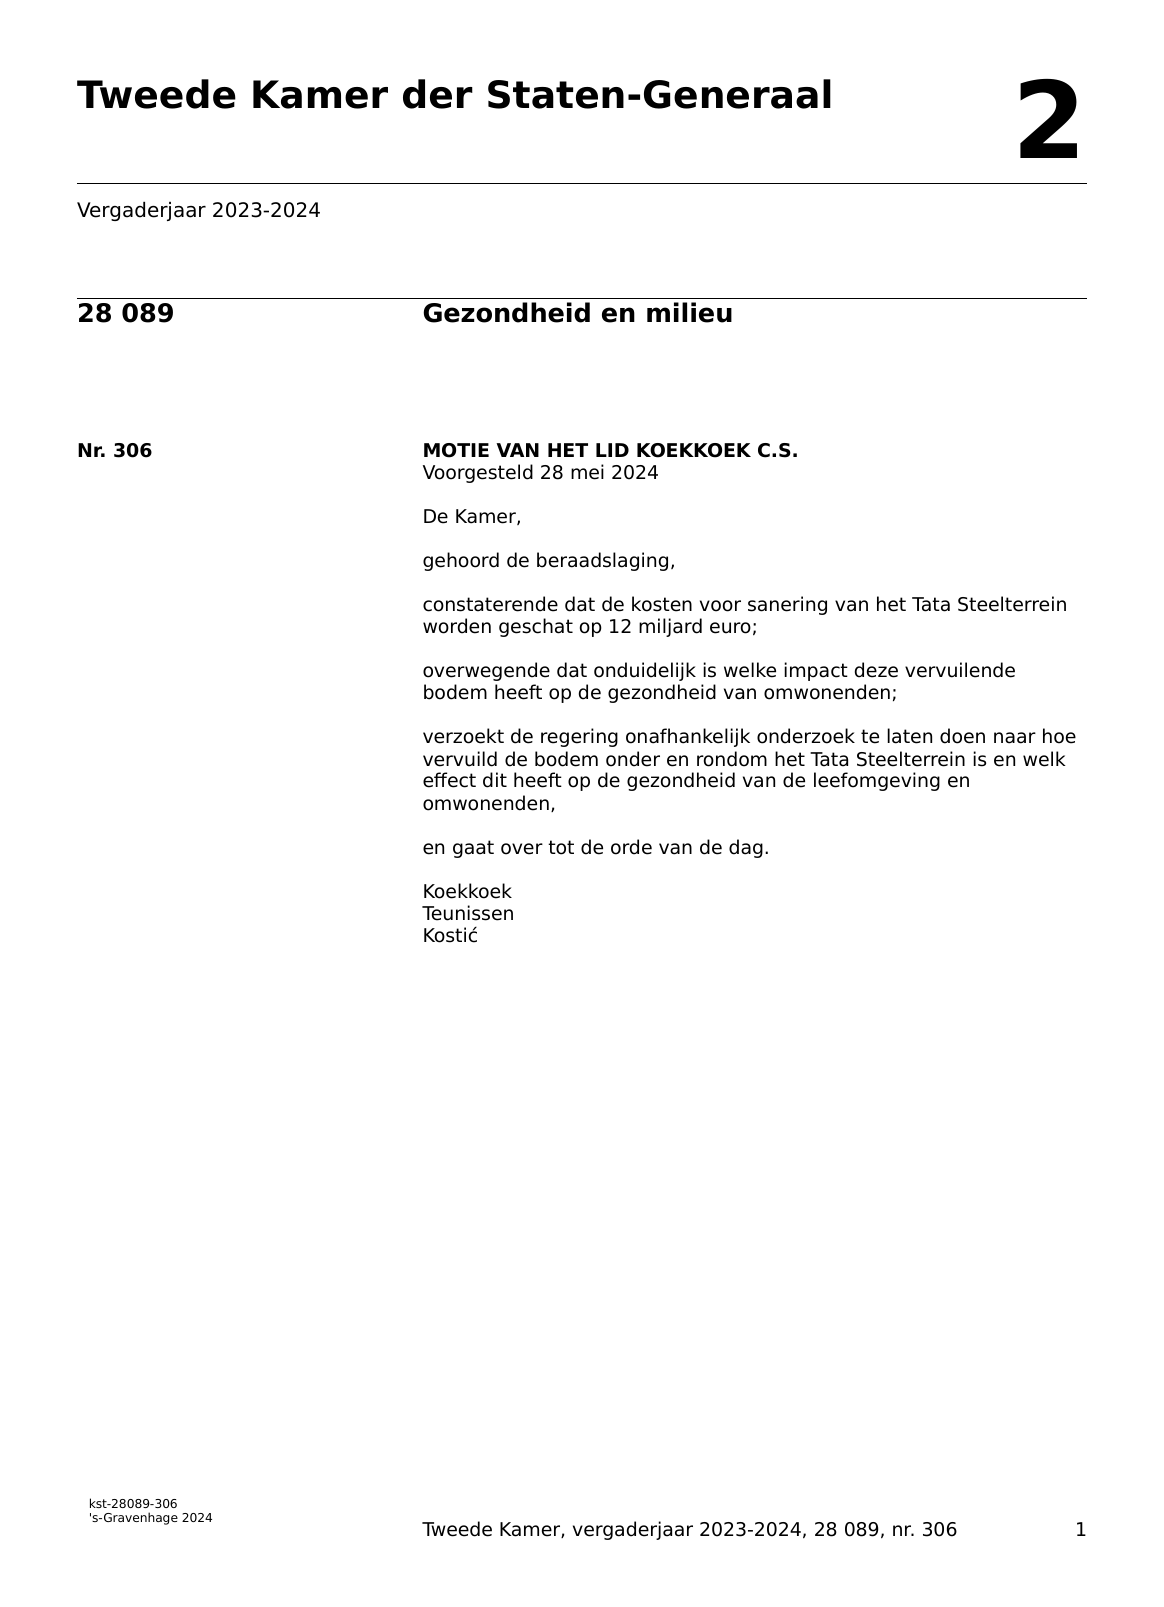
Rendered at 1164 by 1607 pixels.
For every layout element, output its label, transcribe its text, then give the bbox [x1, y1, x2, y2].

table_header 2 [886, 59, 1087, 183]
subtitle 28 089 Gezondheid en milieu [77, 299, 1087, 329]
text Voorgesteld 28 mei 2024 [422, 462, 1087, 484]
text Kostić [422, 925, 1087, 947]
text kst-28089-306 [88, 1497, 323, 1511]
text overwegende dat onduidelijk is welke impact deze vervuilende bodem heeft op de gezondheid van omwonenden; [422, 660, 1087, 704]
text De Kamer, [422, 506, 1087, 528]
text constaterende dat de kosten voor sanering van het Tata Steelterrein worden geschat op 12 miljard euro; [422, 594, 1087, 638]
subtitle Nr. 306 MOTIE VAN HET LID KOEKKOEK C.S. [77, 440, 1087, 462]
text gehoord de beraadslaging, [422, 550, 1087, 572]
text Teunissen [422, 903, 1087, 925]
text 's-Gravenhage 2024 [88, 1511, 323, 1525]
table_header Tweede Kamer der Staten-Generaal [77, 59, 886, 183]
text verzoekt de regering onafhankelijk onderzoek te laten doen naar hoe vervuild de bodem onder en rondom het Tata Steelterrein is en welk effect dit heeft op de gezondheid van de leefomgeving en omwonenden, [422, 726, 1087, 814]
text Koekkoek [422, 881, 1087, 903]
table_cell Vergaderjaar 2023-2024 [77, 184, 1087, 298]
text en gaat over tot de orde van de dag. [422, 837, 1087, 858]
